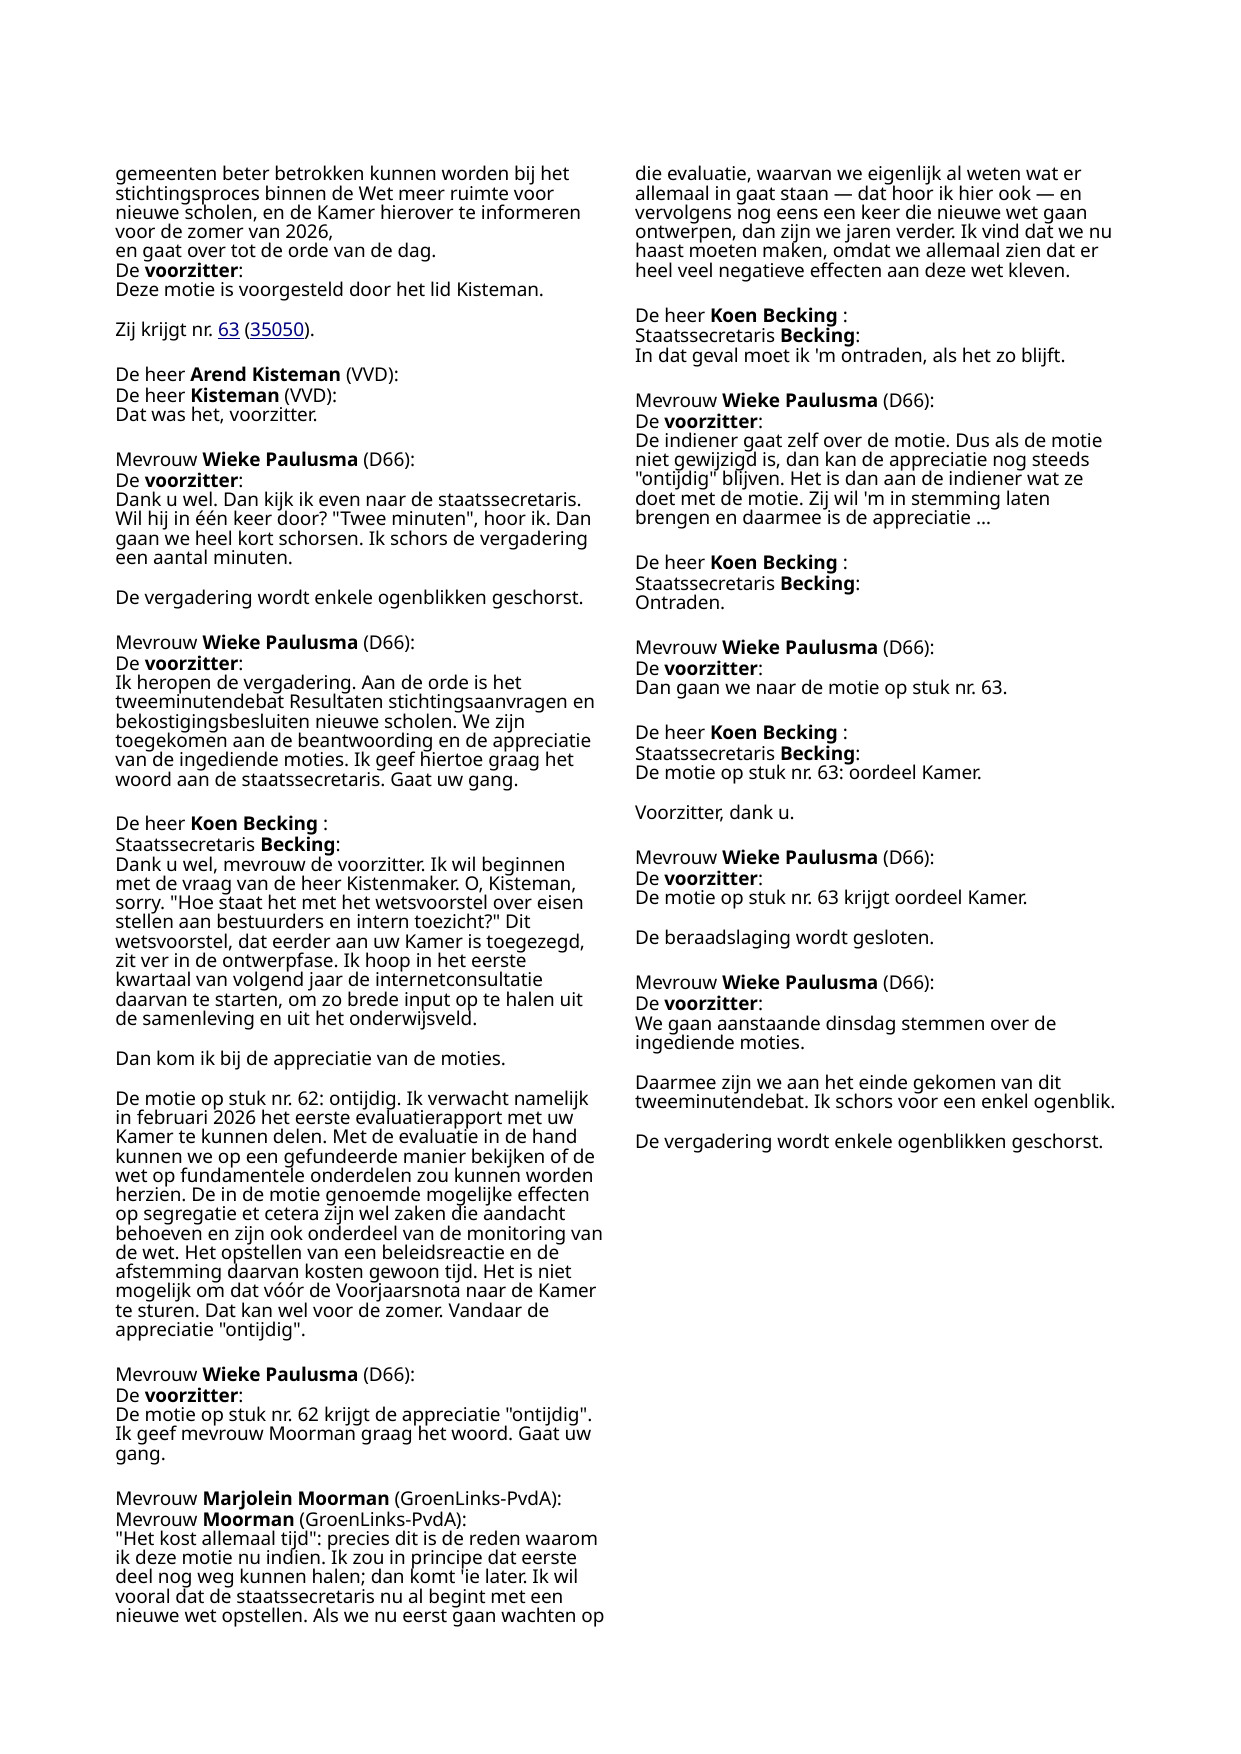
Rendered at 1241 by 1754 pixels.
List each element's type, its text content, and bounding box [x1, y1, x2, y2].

text De heer Koen Becking : [115, 811, 605, 836]
text die evaluatie, waarvan we eigenlijk al weten wat er allemaal in gaat staan — dat hoor ik hier ook — en vervolgens nog eens een keer die nieuwe wet gaan ontwerpen, dan zijn we jaren verder. Ik vind dat we nu haast moeten maken, omdat we allemaal zien dat er heel veel negatieve effecten aan deze wet kleven. [635, 165, 1125, 281]
text Mevrouw Wieke Paulusma (D66): [115, 446, 605, 472]
text Ik heropen de vergadering. Aan de orde is het tweeminutendebat Resultaten stichtingsaanvragen en bekostigingsbesluiten nieuwe scholen. We zijn toegekomen aan de beantwoording en de appreciatie van de ingediende moties. Ik geef hiertoe graag het woord aan de staatssecretaris. Gaat uw gang. [115, 674, 605, 790]
text De motie op stuk nr. 63 krijgt oordeel Kamer. [635, 889, 1125, 909]
text De indiener gaat zelf over de motie. Dus als de motie niet gewijzigd is, dan kan de appreciatie nog steeds "ontijdig" blijven. Het is dan aan de indiener wat ze doet met de motie. Zij wil 'm in stemming laten brengen en daarmee is de appreciatie … [635, 432, 1125, 528]
text De voorzitter: [635, 413, 1125, 432]
text Deze motie is voorgesteld door het lid Kisteman. [115, 281, 605, 300]
text Mevrouw Wieke Paulusma (D66): [115, 1361, 605, 1387]
text De voorzitter: [115, 262, 605, 281]
text Dan gaan we naar de motie op stuk nr. 63. [635, 679, 1125, 698]
text We gaan aanstaande dinsdag stemmen over de ingediende moties. [635, 1014, 1125, 1053]
text De voorzitter: [635, 660, 1125, 679]
text De voorzitter: [635, 870, 1125, 889]
text Staatssecretaris Becking: [635, 575, 1125, 594]
text De voorzitter: [115, 655, 605, 674]
text De vergadering wordt enkele ogenblikken geschorst. [115, 589, 605, 608]
text Dank u wel, mevrouw de voorzitter. Ik wil beginnen met de vraag van de heer Kistenmaker. O, Kisteman, sorry. "Hoe staat het met het wetsvoorstel over eisen stellen aan bestuurders en intern toezicht?" Dit wetsvoorstel, dat eerder aan uw Kamer is toegezegd, zit ver in de ontwerpfase. Ik hoop in het eerste kwartaal van volgend jaar de internetconsultatie daarvan te starten, om zo brede input op te halen uit de samenleving en uit het onderwijsveld. [115, 856, 605, 1029]
text Daarmee zijn we aan het einde gekomen van dit tweeminutendebat. Ik schors voor een enkel ogenblik. [635, 1074, 1125, 1112]
text De voorzitter: [635, 995, 1125, 1014]
text Staatssecretaris Becking: [635, 745, 1125, 764]
text Mevrouw Wieke Paulusma (D66): [115, 629, 605, 655]
text De heer Arend Kisteman (VVD): [115, 361, 605, 387]
text Mevrouw Wieke Paulusma (D66): [635, 387, 1125, 413]
text Zij krijgt nr. 63 (35050). [115, 321, 605, 340]
text De vergadering wordt enkele ogenblikken geschorst. [635, 1133, 1125, 1152]
text "Het kost allemaal tijd": precies dit is de reden waarom ik deze motie nu indien. Ik zou in principe dat eerste deel nog weg kunnen halen; dan komt 'ie later. Ik wil vooral dat de staatssecretaris nu al begint met een nieuwe wet opstellen. Als we nu eerst gaan wachten op [115, 1530, 605, 1626]
text Dan kom ik bij de appreciatie van de moties. [115, 1050, 605, 1069]
text Mevrouw Wieke Paulusma (D66): [635, 969, 1125, 995]
text De voorzitter: [115, 472, 605, 491]
text gemeenten beter betrokken kunnen worden bij het stichtingsproces binnen de Wet meer ruimte voor nieuwe scholen, en de Kamer hierover te informeren voor de zomer van 2026, [115, 165, 605, 242]
text Dank u wel. Dan kijk ik even naar de staatssecretaris. Wil hij in één keer door? "Twee minuten", hoor ik. Dan gaan we heel kort schorsen. Ik schors de vergadering een aantal minuten. [115, 491, 605, 568]
text Mevrouw Moorman (GroenLinks-PvdA): [115, 1511, 605, 1530]
text In dat geval moet ik 'm ontraden, als het zo blijft. [635, 347, 1125, 366]
text Staatssecretaris Becking: [115, 836, 605, 856]
text en gaat over tot de orde van de dag. [115, 242, 605, 262]
text Mevrouw Wieke Paulusma (D66): [635, 634, 1125, 660]
text De voorzitter: [115, 1387, 605, 1406]
text De heer Koen Becking : [635, 302, 1125, 327]
text De motie op stuk nr. 63: oordeel Kamer. [635, 764, 1125, 783]
text Staatssecretaris Becking: [635, 327, 1125, 347]
text De beraadslaging wordt gesloten. [635, 929, 1125, 949]
text Voorzitter, dank u. [635, 804, 1125, 823]
text De motie op stuk nr. 62: ontijdig. Ik verwacht namelijk in februari 2026 het eerste evaluatierapport met uw Kamer te kunnen delen. Met de evaluatie in de hand kunnen we op een gefundeerde manier bekijken of de wet op fundamentele onderdelen zou kunnen worden herzien. De in de motie genoemde mogelijke effecten op segregatie et cetera zijn wel zaken die aandacht behoeven en zijn ook onderdeel van de monitoring van de wet. Het opstellen van een beleidsreactie en de afstemming daarvan kosten gewoon tijd. Het is niet mogelijk om dat vóór de Voorjaarsnota naar de Kamer te sturen. Dat kan wel voor de zomer. Vandaar de appreciatie "ontijdig". [115, 1090, 605, 1340]
text De heer Kisteman (VVD): [115, 387, 605, 406]
text Ontraden. [635, 594, 1125, 613]
text Mevrouw Marjolein Moorman (GroenLinks-PvdA): [115, 1485, 605, 1511]
text Dat was het, voorzitter. [115, 406, 605, 425]
text De motie op stuk nr. 62 krijgt de appreciatie "ontijdig". Ik geef mevrouw Moorman graag het woord. Gaat uw gang. [115, 1406, 605, 1464]
text De heer Koen Becking : [635, 719, 1125, 745]
text Mevrouw Wieke Paulusma (D66): [635, 844, 1125, 870]
text De heer Koen Becking : [635, 549, 1125, 575]
